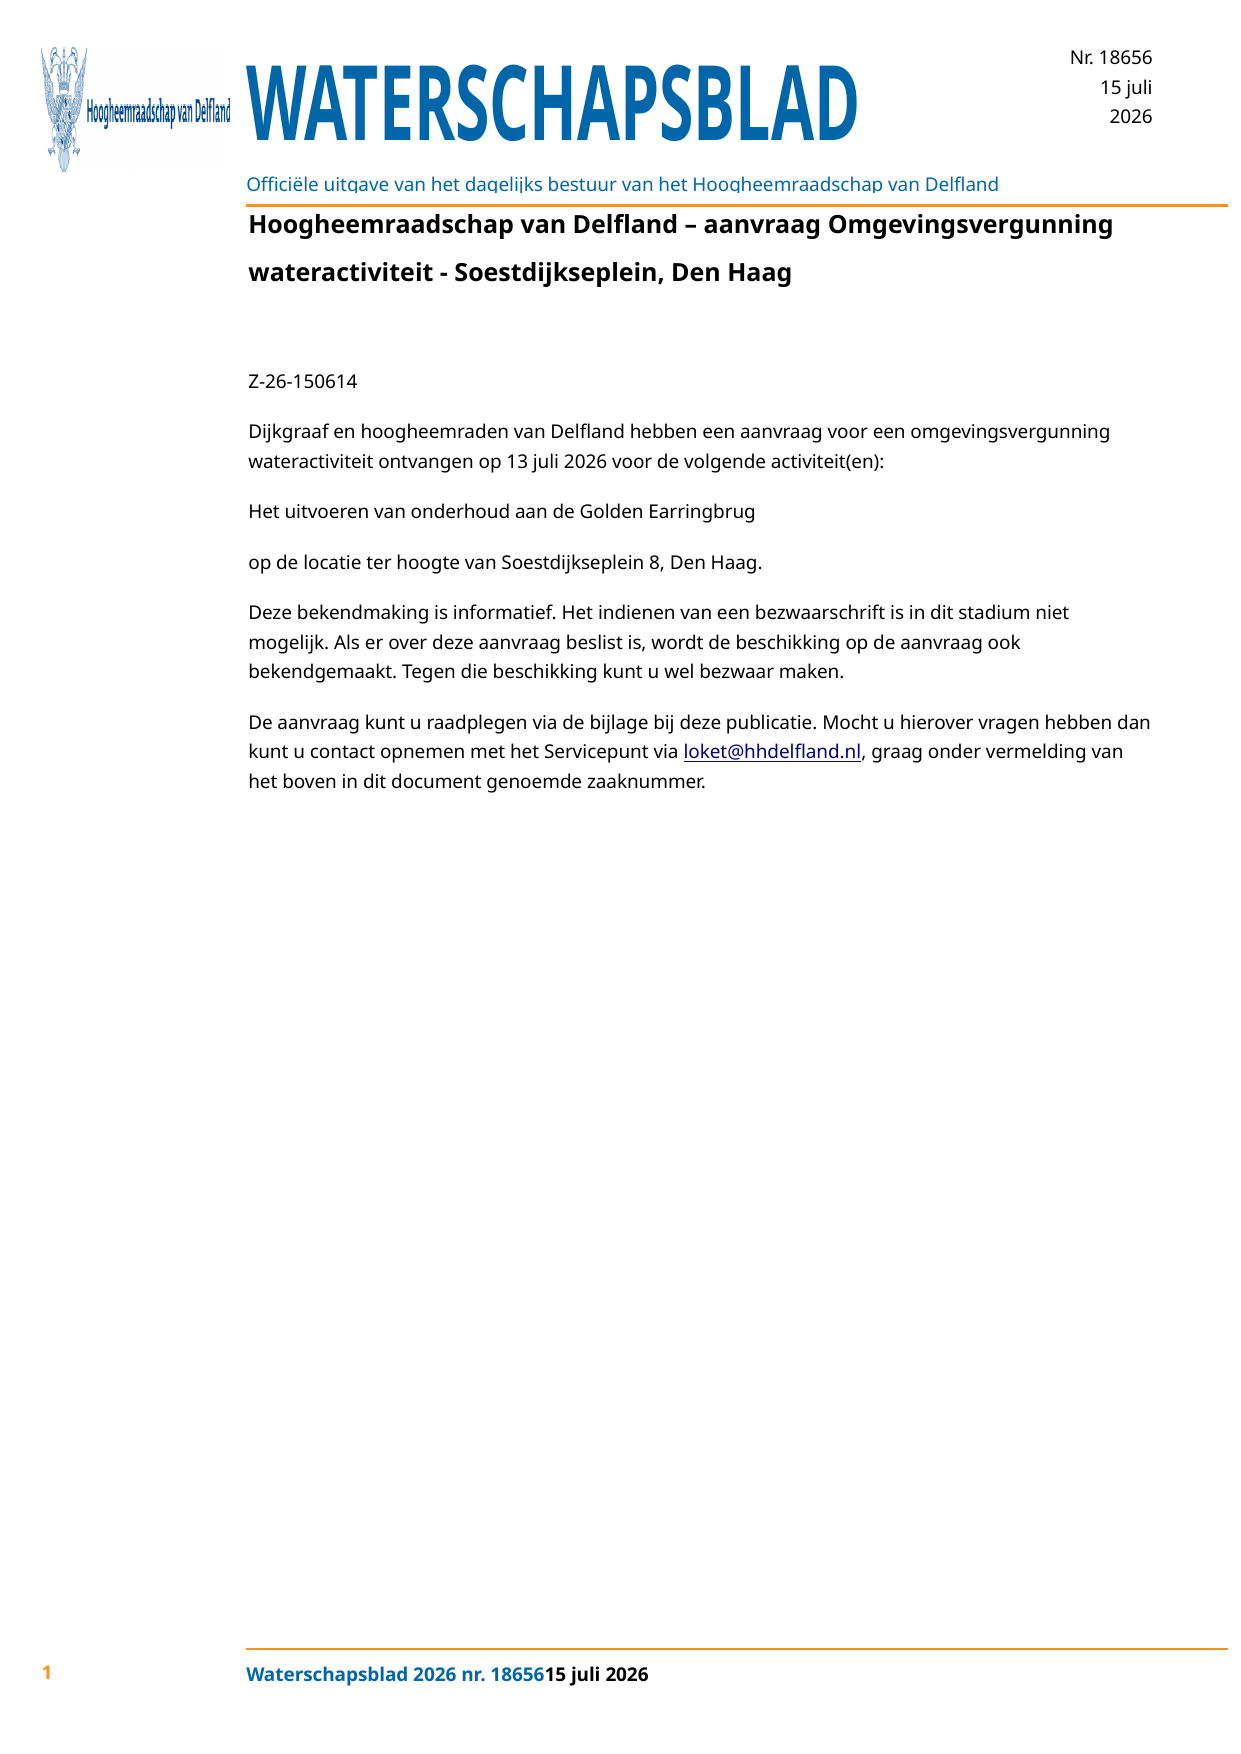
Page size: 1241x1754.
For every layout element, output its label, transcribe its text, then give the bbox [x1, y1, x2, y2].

picture [41, 47, 231, 172]
text Dijkgraaf en hoogheemraden van Delfland hebben een aanvraag voor een omgevingsvergunning wateractiviteit ontvangen op 13 juli 2026 voor de volgende activiteit(en): [248, 419, 1152, 474]
text Deze bekendmaking is informatief. Het indienen van een bezwaarschrift is in dit stadium niet mogelijk. Als er over deze aanvraag beslist is, wordt de beschikking op de aanvraag ook bekendgemaakt. Tegen die beschikking kunt u wel bezwaar maken. [248, 599, 1152, 684]
text Z-26-150614 [248, 368, 1152, 394]
text Hoogheemraadschap van Delfland – aanvraag Omgevingsvergunning wateractiviteit - Soestdijkseplein, Den Haag [248, 207, 1152, 288]
text Het uitvoeren van onderhoud aan de Golden Earringbrug [248, 499, 1152, 524]
text De aanvraag kunt u raadplegen via de bijlage bij deze publicatie. Mocht u hierover vragen hebben dan kunt u contact opnemen met het Servicepunt via loket@hhdelfland.nl, graag onder vermelding van het boven in dit document genoemde zaaknummer. [248, 709, 1152, 794]
text op de locatie ter hoogte van Soestdijkseplein 8, Den Haag. [248, 549, 1152, 575]
